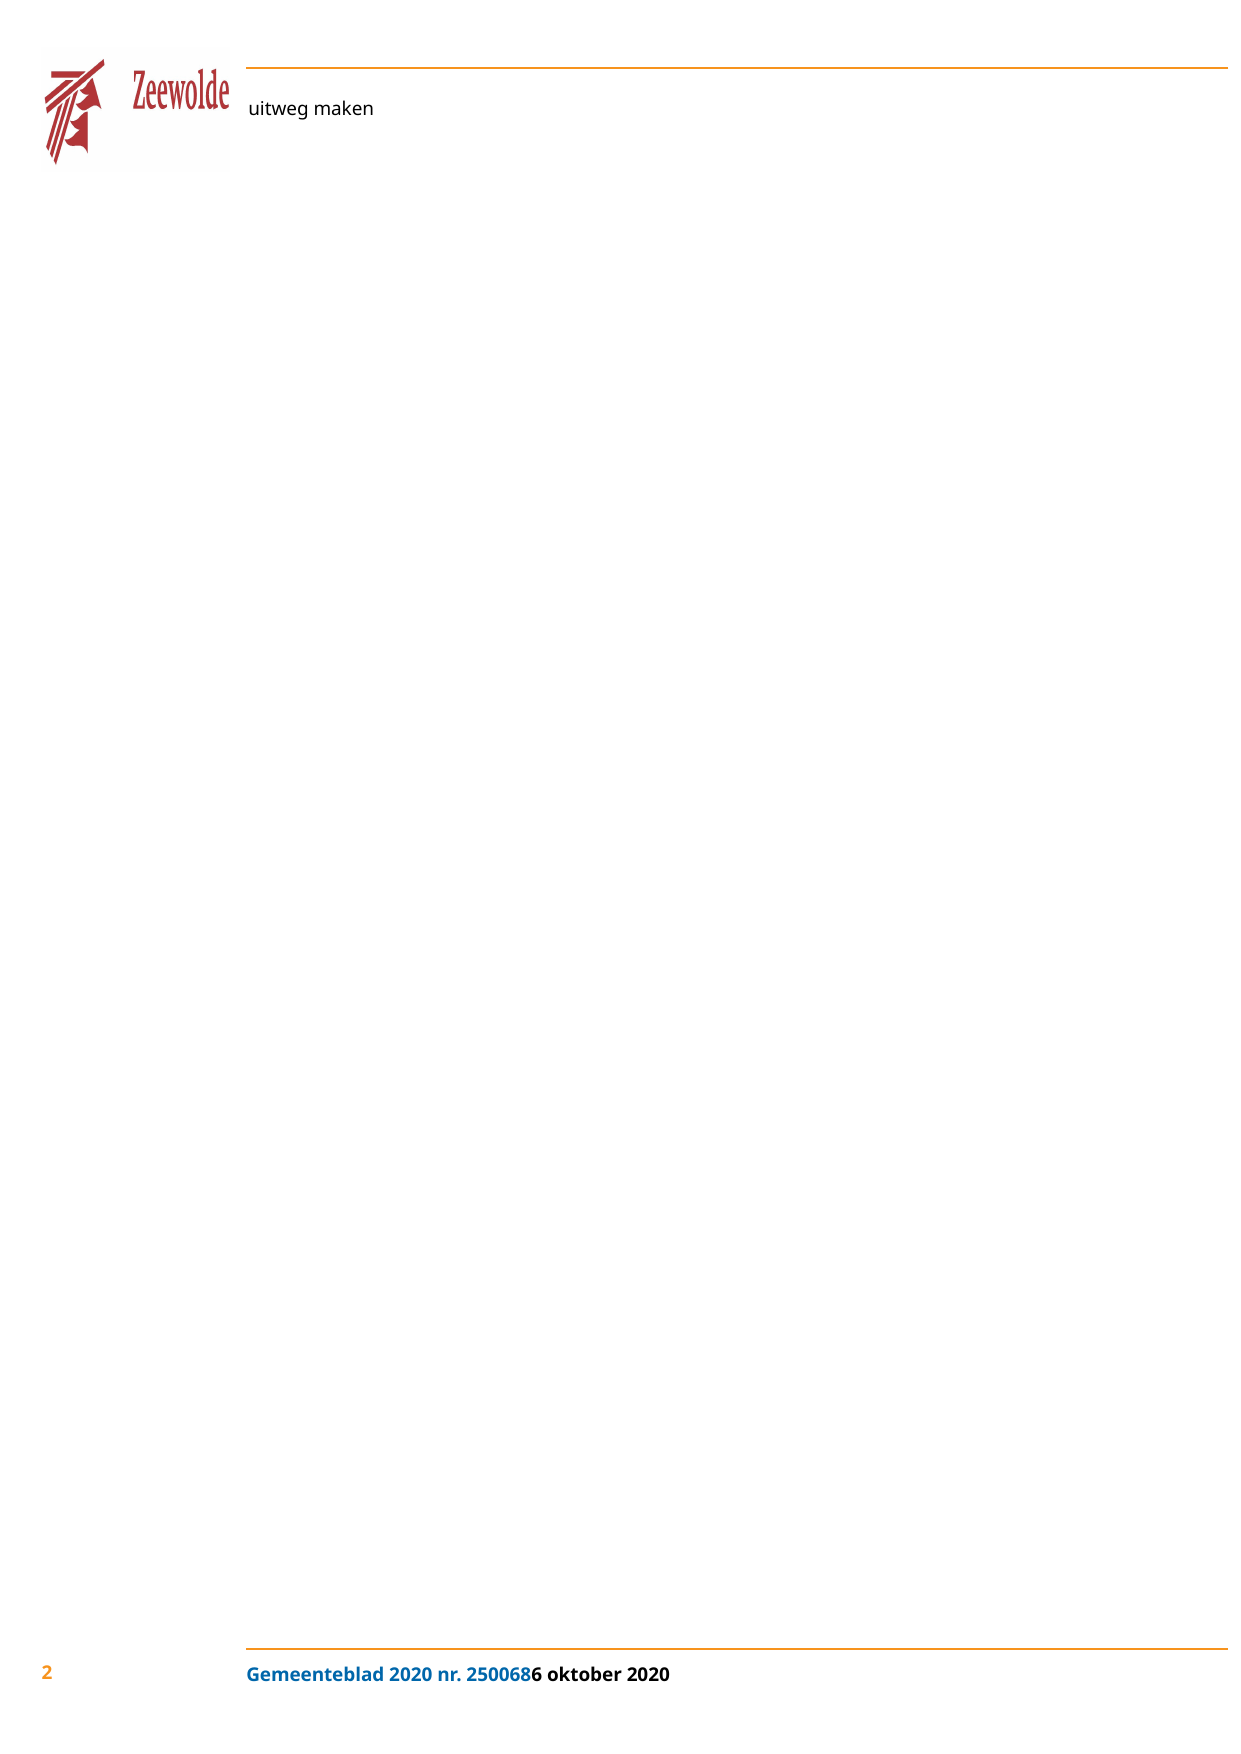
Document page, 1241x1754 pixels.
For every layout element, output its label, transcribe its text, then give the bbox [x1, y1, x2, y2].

picture [41, 47, 231, 172]
text uitweg maken [248, 95, 1152, 121]
